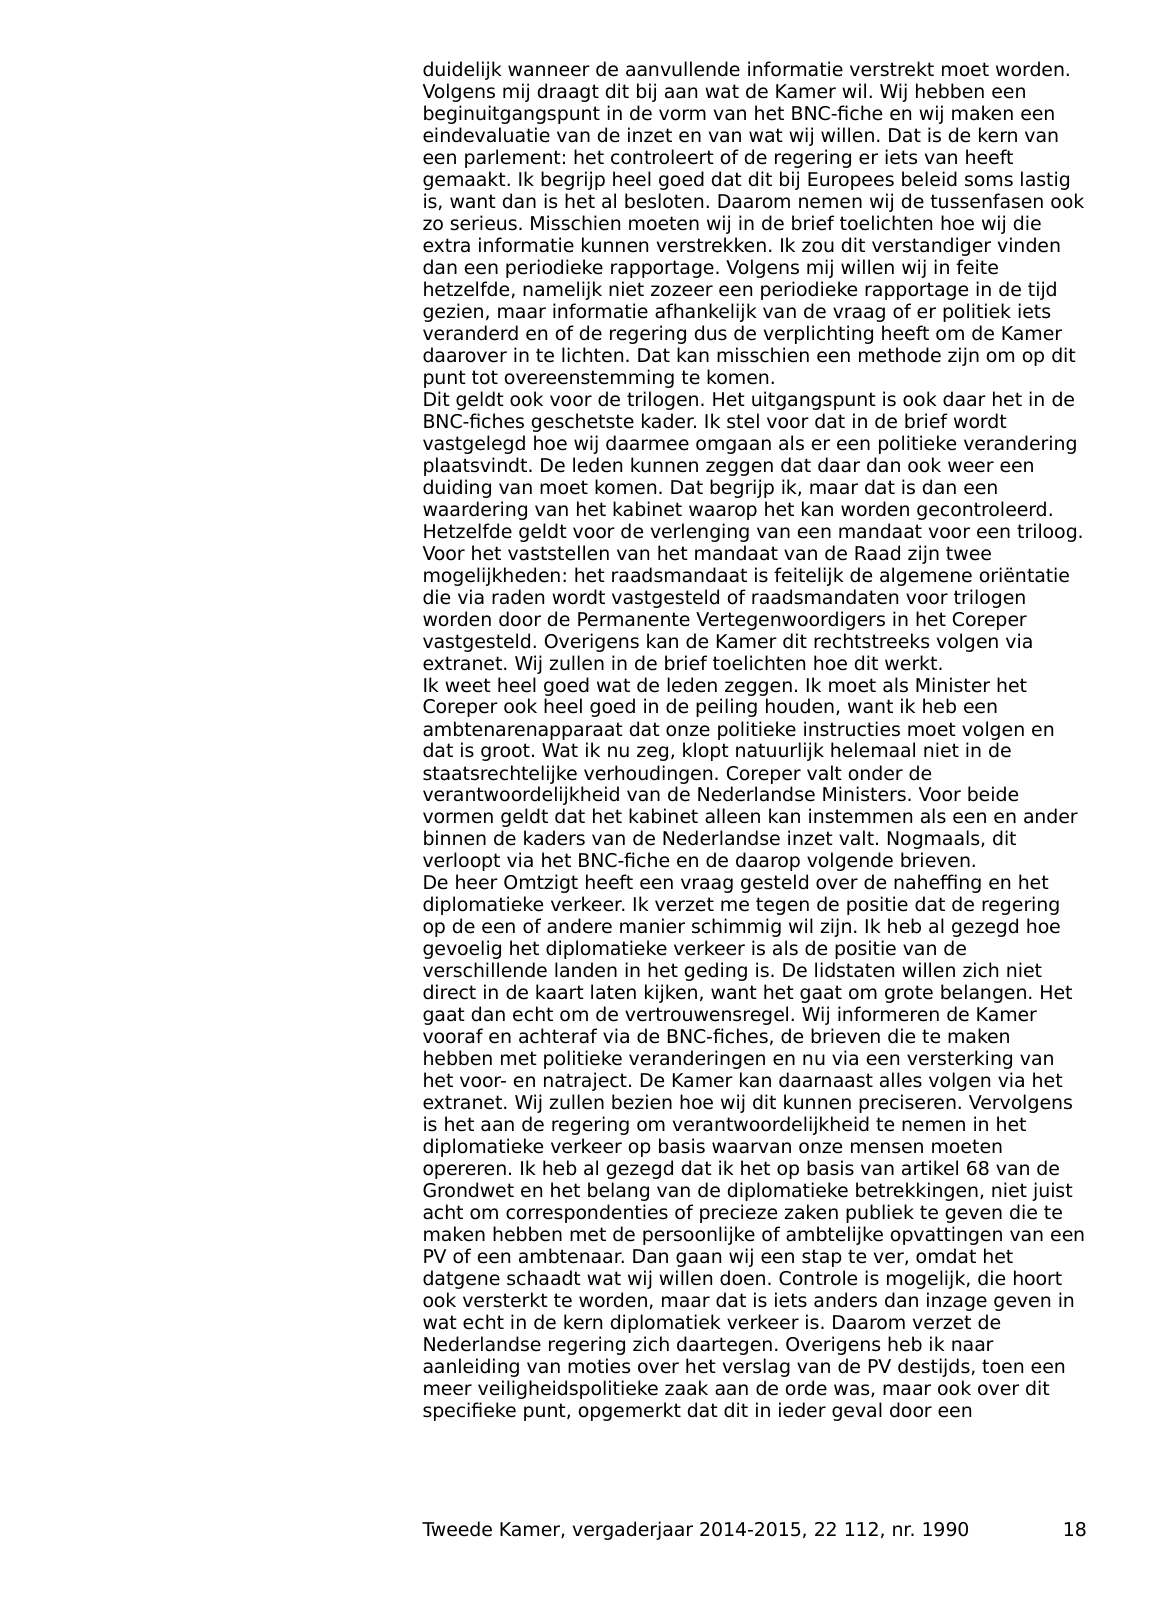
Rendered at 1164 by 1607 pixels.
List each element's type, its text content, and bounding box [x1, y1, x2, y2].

text Hetzelfde geldt voor de verlenging van een mandaat voor een triloog. Voor het vaststellen van het mandaat van de Raad zijn twee mogelijkheden: het raadsmandaat is feitelijk de algemene oriëntatie die via raden wordt vastgesteld of raadsmandaten voor trilogen worden door de Permanente Vertegenwoordigers in het Coreper vastgesteld. Overigens kan de Kamer dit rechtstreeks volgen via extranet. Wij zullen in de brief toelichten hoe dit werkt. [422, 521, 1087, 674]
text Ik weet heel goed wat de leden zeggen. Ik moet als Minister het Coreper ook heel goed in de peiling houden, want ik heb een ambtenarenapparaat dat onze politieke instructies moet volgen en dat is groot. Wat ik nu zeg, klopt natuurlijk helemaal niet in de staatsrechtelijke verhoudingen. Coreper valt onder de verantwoordelijkheid van de Nederlandse Ministers. Voor beide vormen geldt dat het kabinet alleen kan instemmen als een en ander binnen de kaders van de Nederlandse inzet valt. Nogmaals, dit verloopt via het BNC-fiche en de daarop volgende brieven. [422, 674, 1087, 872]
text duidelijk wanneer de aanvullende informatie verstrekt moet worden. Volgens mij draagt dit bij aan wat de Kamer wil. Wij hebben een beginuitgangspunt in de vorm van het BNC-fiche en wij maken een eindevaluatie van de inzet en van wat wij willen. Dat is de kern van een parlement: het controleert of de regering er iets van heeft gemaakt. Ik begrijp heel goed dat dit bij Europees beleid soms lastig is, want dan is het al besloten. Daarom nemen wij de tussenfasen ook zo serieus. Misschien moeten wij in de brief toelichten hoe wij die extra informatie kunnen verstrekken. Ik zou dit verstandiger vinden dan een periodieke rapportage. Volgens mij willen wij in feite hetzelfde, namelijk niet zozeer een periodieke rapportage in de tijd gezien, maar informatie afhankelijk van de vraag of er politiek iets veranderd en of de regering dus de verplichting heeft om de Kamer daarover in te lichten. Dat kan misschien een methode zijn om op dit punt tot overeenstemming te komen. [422, 59, 1087, 389]
text Dit geldt ook voor de trilogen. Het uitgangspunt is ook daar het in de BNC-fiches geschetste kader. Ik stel voor dat in de brief wordt vastgelegd hoe wij daarmee omgaan als er een politieke verandering plaatsvindt. De leden kunnen zeggen dat daar dan ook weer een duiding van moet komen. Dat begrijp ik, maar dat is dan een waardering van het kabinet waarop het kan worden gecontroleerd. [422, 389, 1087, 521]
text De heer Omtzigt heeft een vraag gesteld over de naheffing en het diplomatieke verkeer. Ik verzet me tegen de positie dat de regering op de een of andere manier schimmig wil zijn. Ik heb al gezegd hoe gevoelig het diplomatieke verkeer is als de positie van de verschillende landen in het geding is. De lidstaten willen zich niet direct in de kaart laten kijken, want het gaat om grote belangen. Het gaat dan echt om de vertrouwensregel. Wij informeren de Kamer vooraf en achteraf via de BNC-fiches, de brieven die te maken hebben met politieke veranderingen en nu via een versterking van het voor- en natraject. De Kamer kan daarnaast alles volgen via het extranet. Wij zullen bezien hoe wij dit kunnen preciseren. Vervolgens is het aan de regering om verantwoordelijkheid te nemen in het diplomatieke verkeer op basis waarvan onze mensen moeten opereren. Ik heb al gezegd dat ik het op basis van artikel 68 van de Grondwet en het belang van de diplomatieke betrekkingen, niet juist acht om correspondenties of precieze zaken publiek te geven die te maken hebben met de persoonlijke of ambtelijke opvattingen van een PV of een ambtenaar. Dan gaan wij een stap te ver, omdat het datgene schaadt wat wij willen doen. Controle is mogelijk, die hoort ook versterkt te worden, maar dat is iets anders dan inzage geven in wat echt in de kern diplomatiek verkeer is. Daarom verzet de Nederlandse regering zich daartegen. Overigens heb ik naar aanleiding van moties over het verslag van de PV destijds, toen een meer veiligheidspolitieke zaak aan de orde was, maar ook over dit specifieke punt, opgemerkt dat dit in ieder geval door een [422, 872, 1087, 1422]
